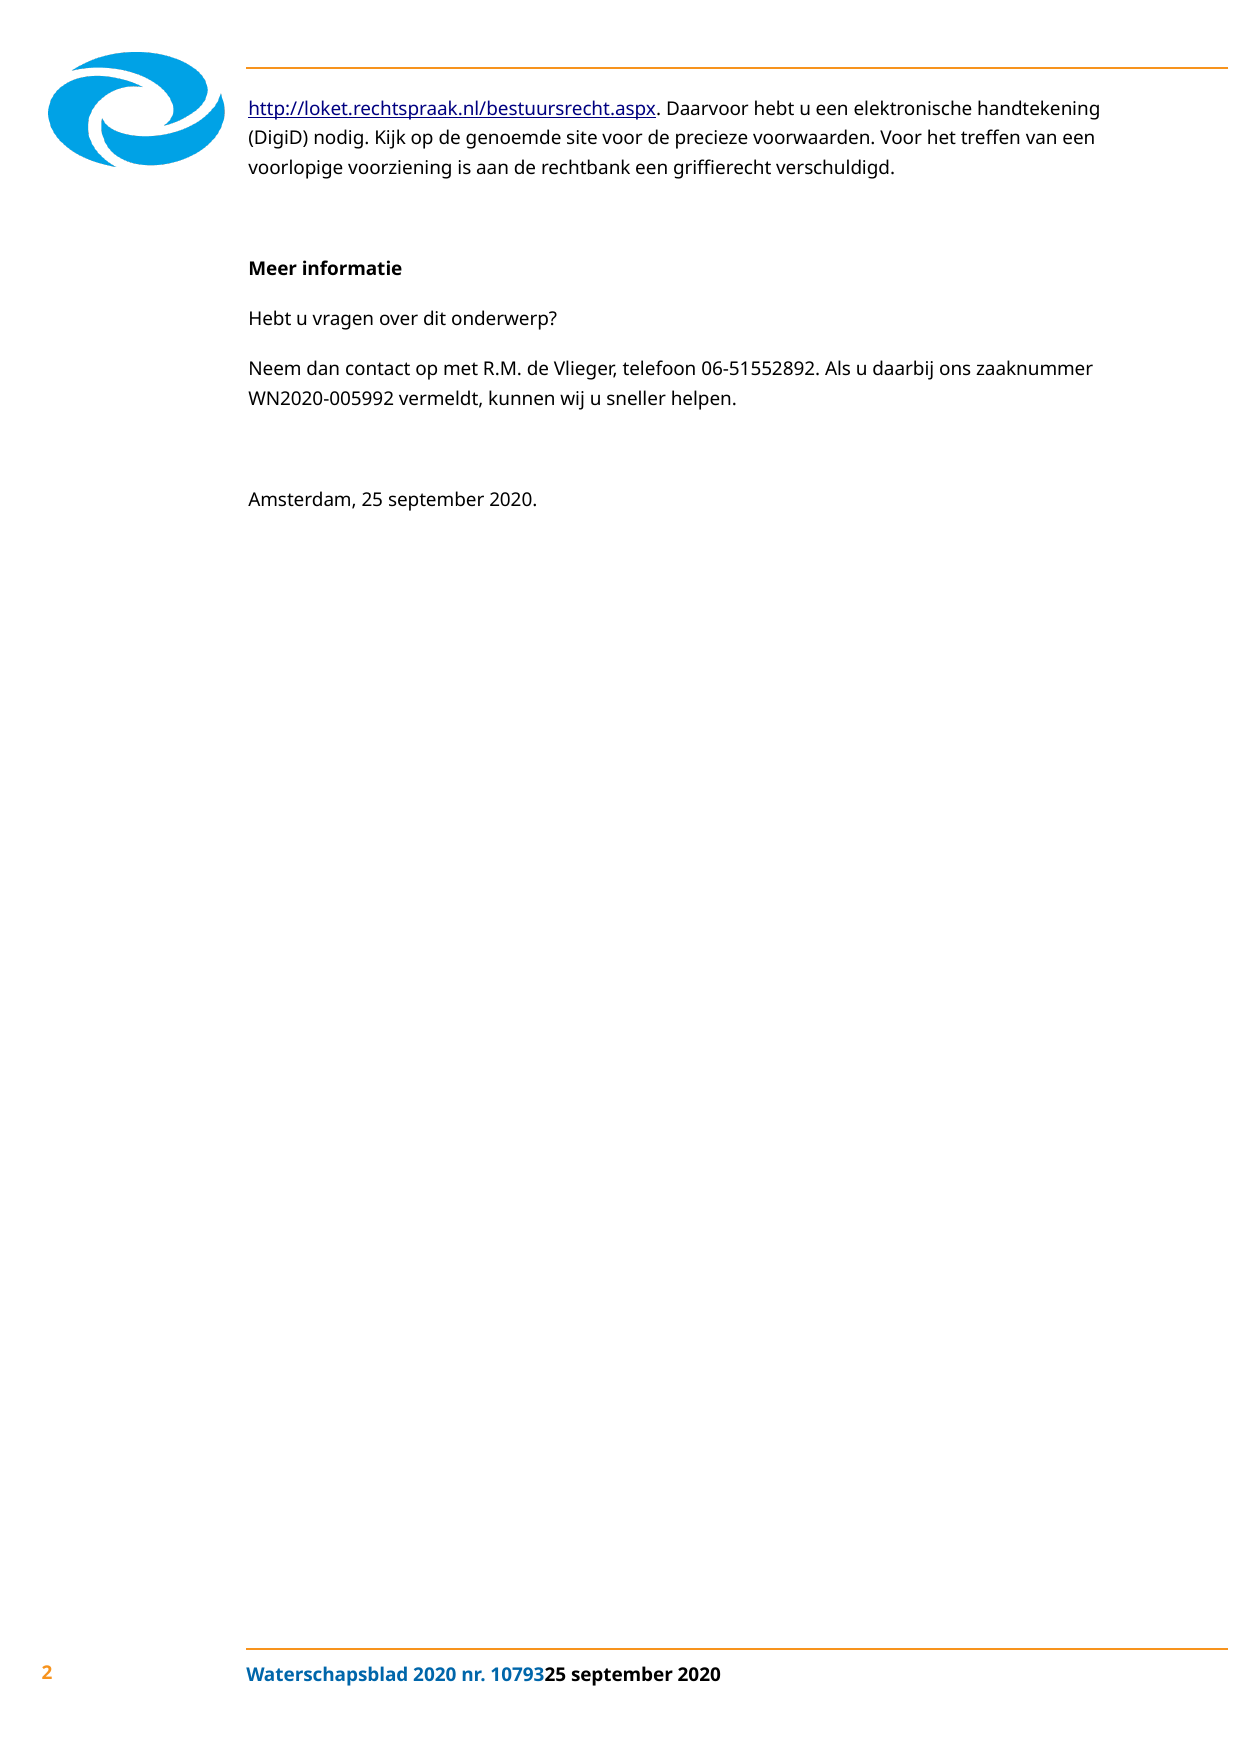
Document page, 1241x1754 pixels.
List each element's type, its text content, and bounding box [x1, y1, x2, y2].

text Neem dan contact op met R.M. de Vlieger, telefoon 06-51552892. Als u daarbij ons zaaknummer WN2020-005992 vermeldt, kunnen wij u sneller helpen. [248, 356, 1152, 411]
text Amsterdam, 25 september 2020. [248, 486, 1152, 512]
text Meer informatie [248, 255, 1152, 281]
picture [41, 47, 231, 172]
text http://loket.rechtspraak.nl/bestuursrecht.aspx. Daarvoor hebt u een elektronische handtekening (DigiD) nodig. Kijk op de genoemde site voor de precieze voorwaarden. Voor het treffen van een voorlopige voorziening is aan de rechtbank een griffierecht verschuldigd. [248, 95, 1152, 180]
text Hebt u vragen over dit onderwerp? [248, 305, 1152, 331]
